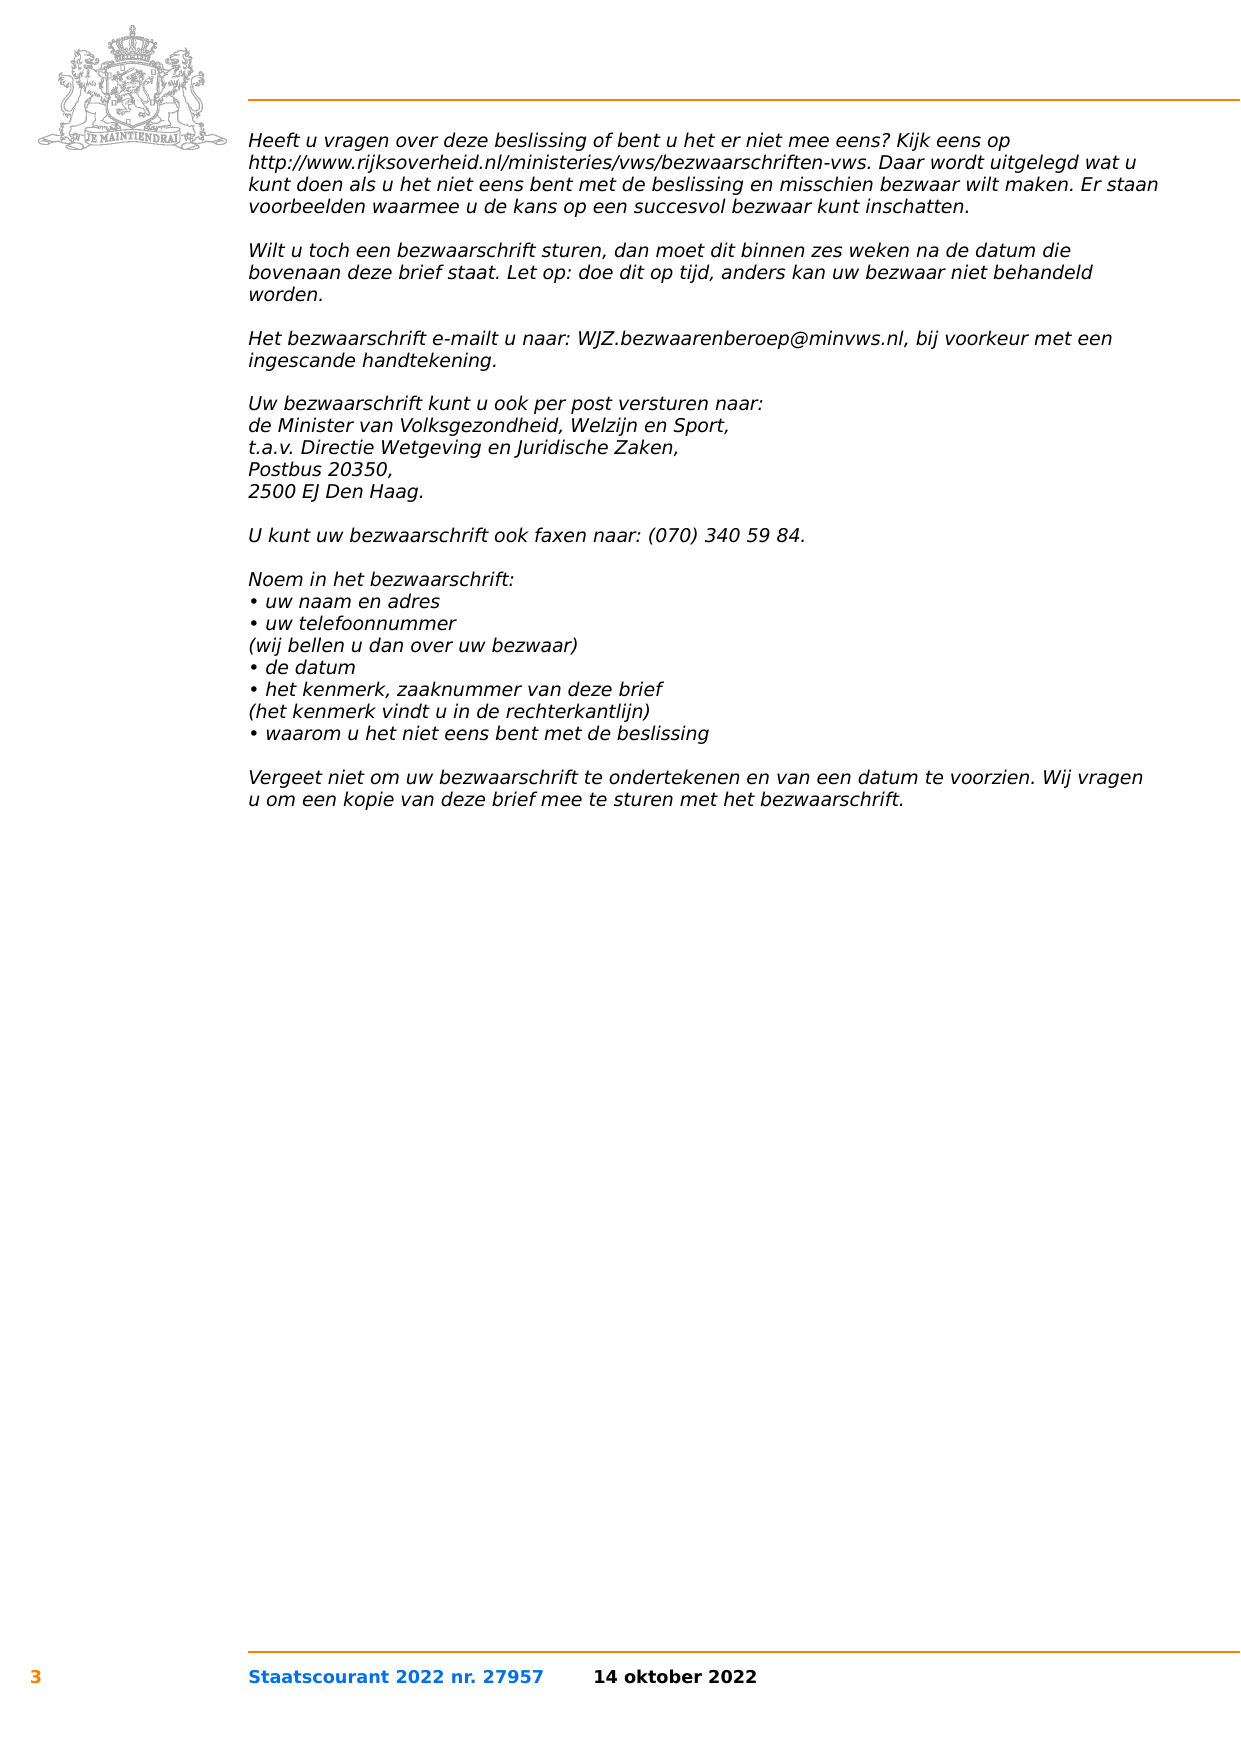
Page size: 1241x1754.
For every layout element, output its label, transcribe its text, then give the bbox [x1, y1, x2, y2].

text Postbus 20350, [248, 459, 1163, 481]
text • uw telefoonnummer [248, 613, 1163, 635]
text • uw naam en adres [248, 591, 1163, 613]
text U kunt uw bezwaarschrift ook faxen naar: (070) 340 59 84. [248, 525, 1163, 547]
text • waarom u het niet eens bent met de beslissing [248, 723, 1163, 745]
text Uw bezwaarschrift kunt u ook per post versturen naar: [248, 393, 1163, 415]
text Vergeet niet om uw bezwaarschrift te ondertekenen en van een datum te voorzien. Wij vragen u om een kopie van deze brief mee te sturen met het bezwaarschrift. [248, 767, 1163, 811]
text (het kenmerk vindt u in de rechterkantlijn) [248, 701, 1163, 723]
text Wilt u toch een bezwaarschrift sturen, dan moet dit binnen zes weken na de datum die bovenaan deze brief staat. Let op: doe dit op tijd, anders kan uw bezwaar niet behandeld worden. [248, 240, 1163, 306]
text de Minister van Volksgezondheid, Welzijn en Sport, [248, 415, 1163, 437]
text t.a.v. Directie Wetgeving en Juridische Zaken, [248, 437, 1163, 459]
text • de datum [248, 657, 1163, 679]
text Noem in het bezwaarschrift: [248, 569, 1163, 591]
picture [38, 25, 227, 150]
text • het kenmerk, zaaknummer van deze brief [248, 679, 1163, 701]
text Heeft u vragen over deze beslissing of bent u het er niet mee eens? Kijk eens op http://www.rijksoverheid.nl/ministeries/vws/bezwaarschriften-vws. Daar wordt uitgelegd wat u kunt doen als u het niet eens bent met de beslissing en misschien bezwaar wilt maken. Er staan voorbeelden waarmee u de kans op een succesvol bezwaar kunt inschatten. [248, 130, 1163, 218]
text 2500 EJ Den Haag. [248, 481, 1163, 503]
text Het bezwaarschrift e-mailt u naar: WJZ.bezwaarenberoep@minvws.nl, bij voorkeur met een ingescande handtekening. [248, 327, 1163, 371]
text (wij bellen u dan over uw bezwaar) [248, 635, 1163, 657]
